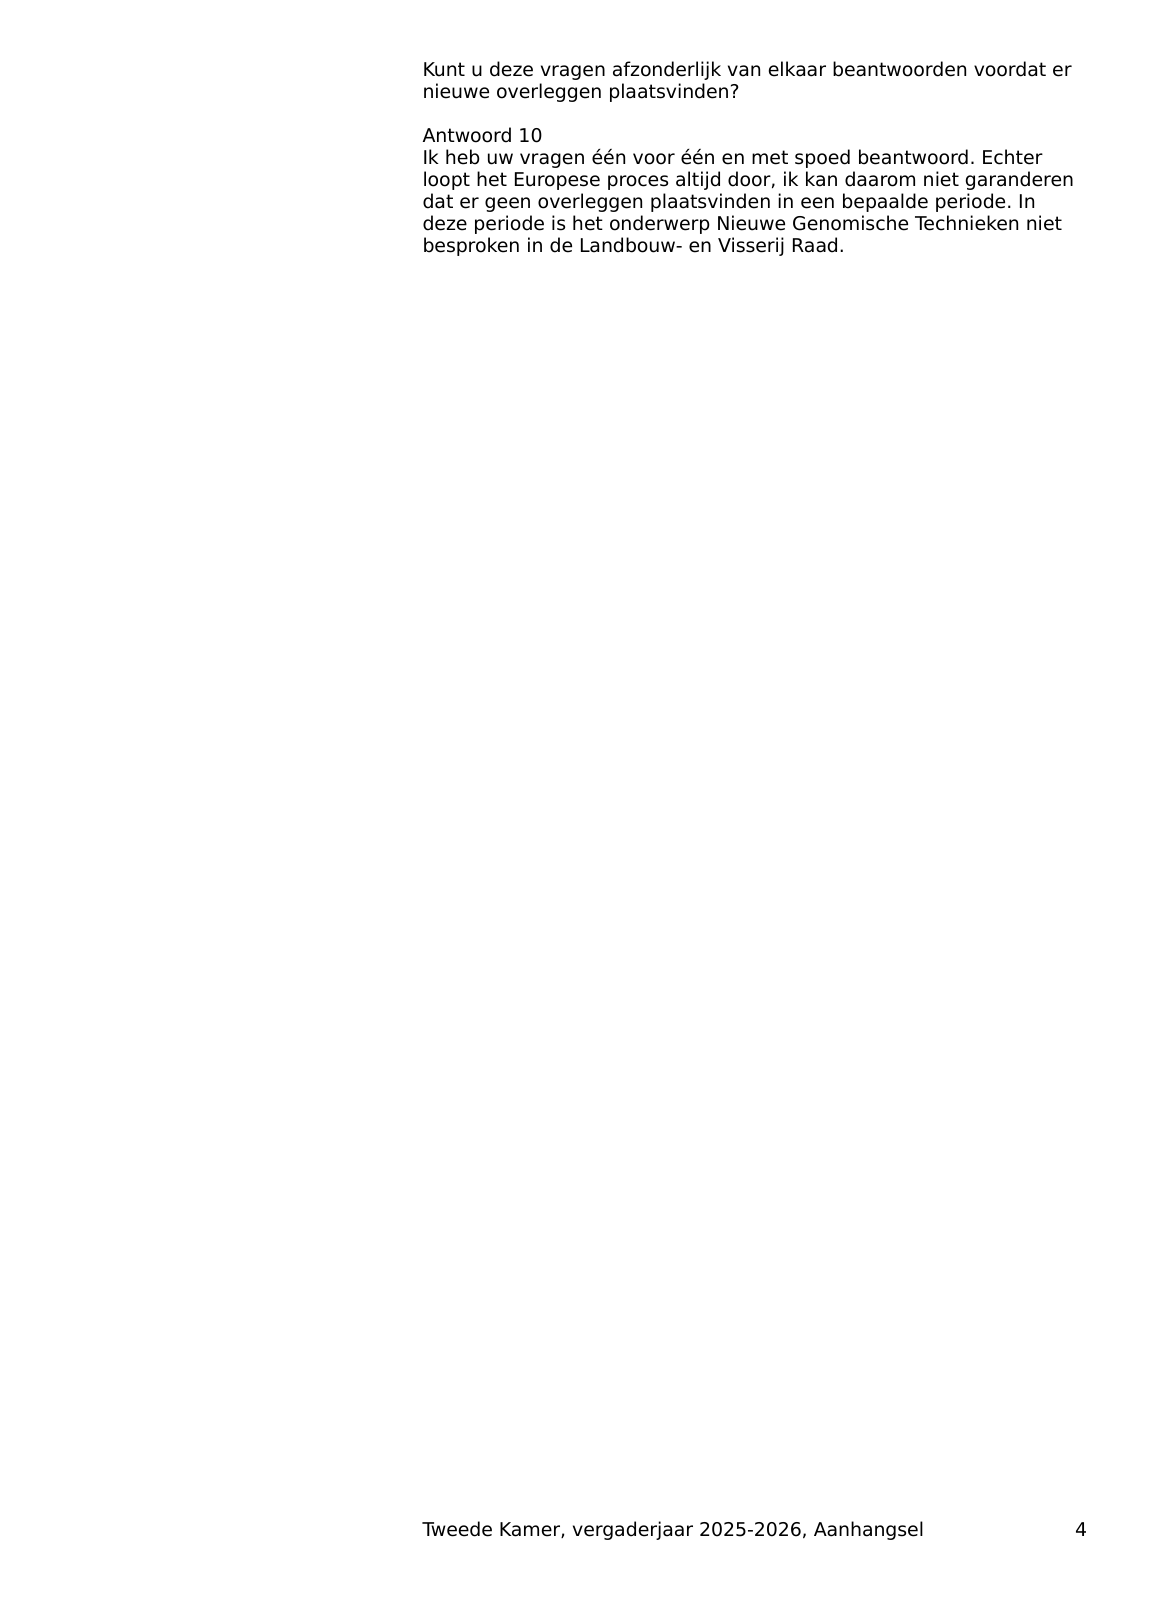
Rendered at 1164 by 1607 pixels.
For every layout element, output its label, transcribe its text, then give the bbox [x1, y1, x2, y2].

text Kunt u deze vragen afzonderlijk van elkaar beantwoorden voordat er nieuwe overleggen plaatsvinden? [422, 59, 1087, 103]
text Ik heb uw vragen één voor één en met spoed beantwoord. Echter loopt het Europese proces altijd door, ik kan daarom niet garanderen dat er geen overleggen plaatsvinden in een bepaalde periode. In deze periode is het onderwerp Nieuwe Genomische Technieken niet besproken in de Landbouw- en Visserij Raad. [422, 147, 1087, 257]
text Antwoord 10 [422, 125, 1087, 147]
